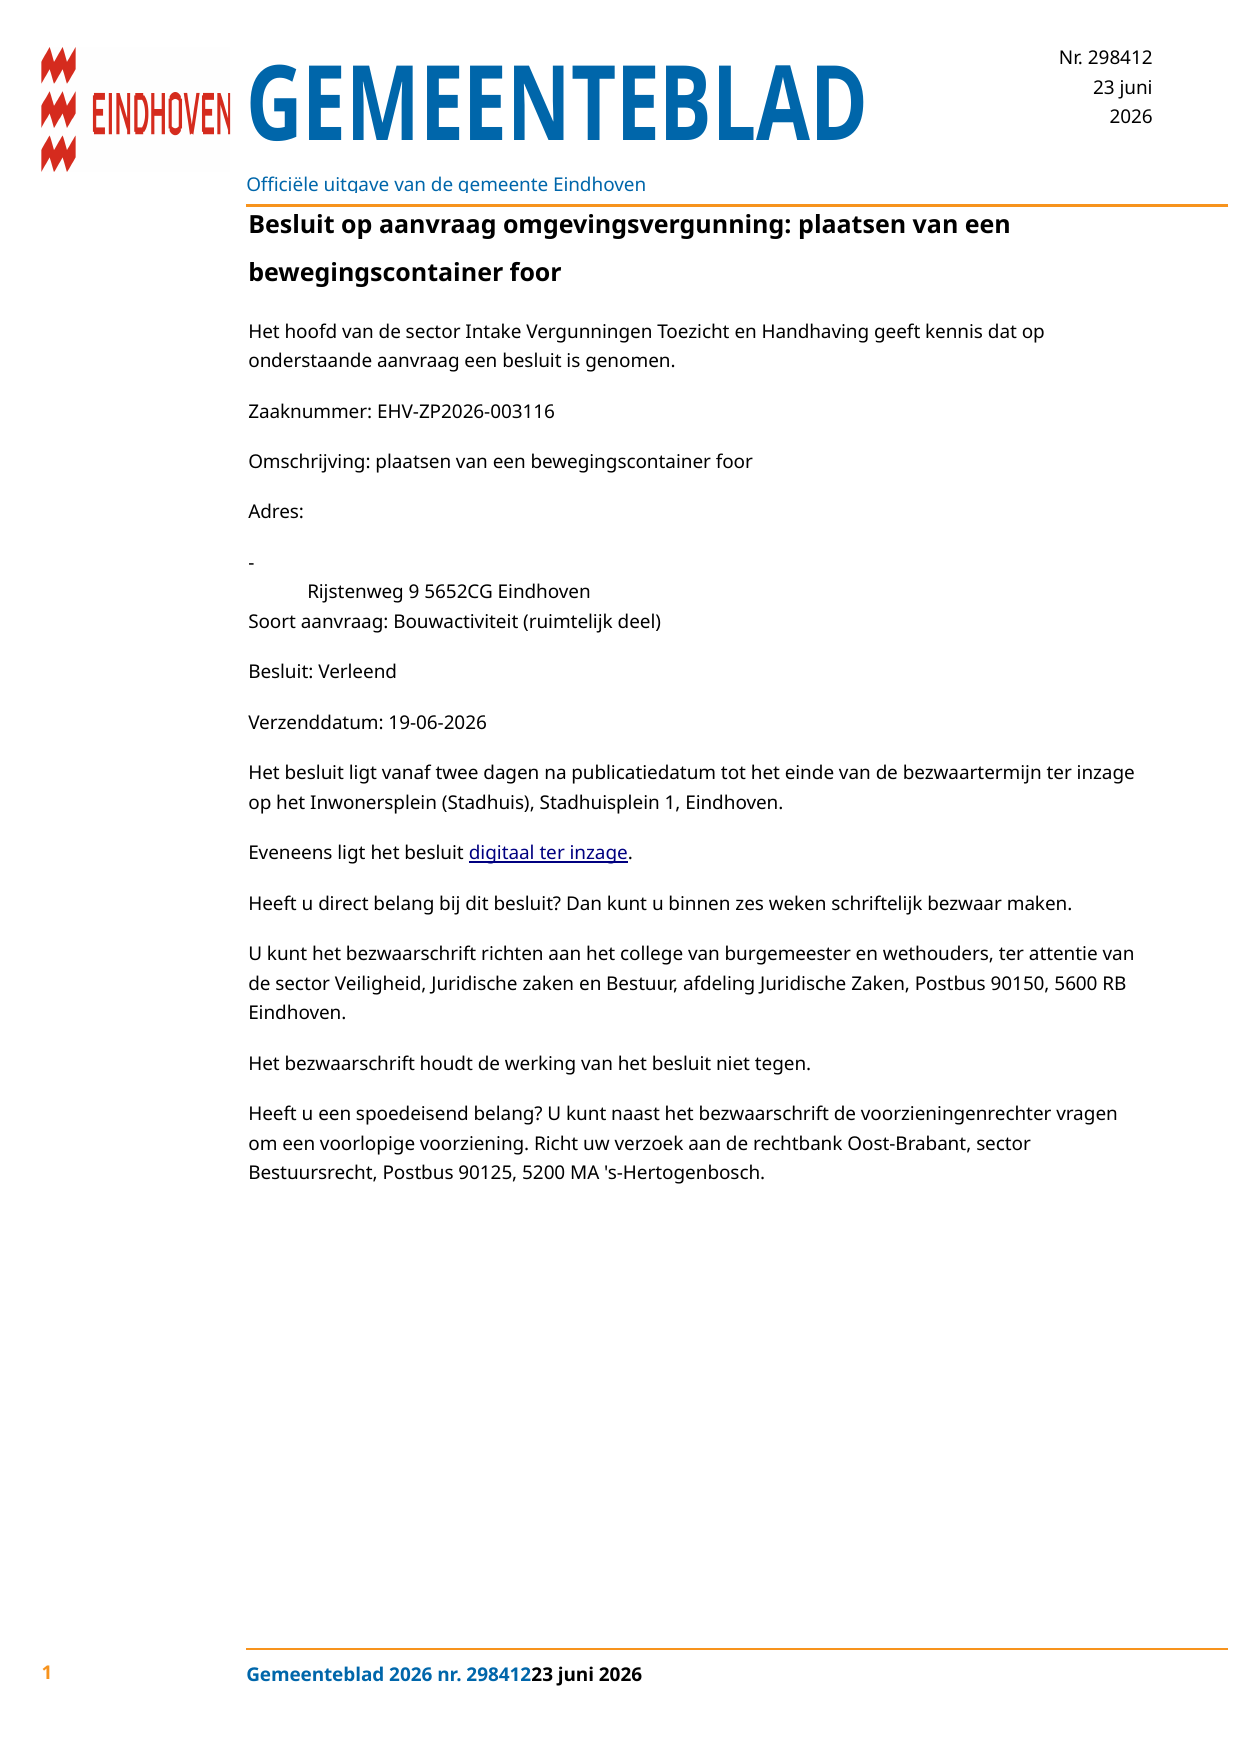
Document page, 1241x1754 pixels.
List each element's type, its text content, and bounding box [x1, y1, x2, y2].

text Soort aanvraag: Bouwactiviteit (ruimtelijk deel) [248, 608, 1152, 634]
text Het bezwaarschrift houdt de werking van het besluit niet tegen. [248, 1050, 1152, 1076]
text Heeft u direct belang bij dit besluit? Dan kunt u binnen zes weken schriftelijk bezwaar maken. [248, 890, 1152, 916]
text Adres: [248, 499, 1152, 524]
picture [41, 47, 231, 172]
text Eveneens ligt het besluit digitaal ter inzage. [248, 839, 1152, 865]
text Besluit op aanvraag omgevingsvergunning: plaatsen van een bewegingscontainer foor [248, 207, 1152, 288]
text U kunt het bezwaarschrift richten aan het college van burgemeester en wethouders, ter attentie van de sector Veiligheid, Juridische zaken en Bestuur, afdeling Juridische Zaken, Postbus 90150, 5600 RB Eindhoven. [248, 940, 1152, 1025]
text Heeft u een spoedeisend belang? U kunt naast het bezwaarschrift de voorzieningenrechter vragen om een voorlopige voorziening. Richt uw verzoek aan de rechtbank Oost-Brabant, sector Bestuursrecht, Postbus 90125, 5200 MA 's-Hertogenbosch. [248, 1100, 1152, 1185]
text Omschrijving: plaatsen van een bewegingscontainer foor [248, 448, 1152, 474]
text Het besluit ligt vanaf twee dagen na publicatiedatum tot het einde van de bezwaartermijn ter inzage op het Inwonersplein (Stadhuis), Stadhuisplein 1, Eindhoven. [248, 759, 1152, 815]
text Besluit: Verleend [248, 659, 1152, 684]
text Verzenddatum: 19-06-2026 [248, 709, 1152, 735]
text Het hoofd van de sector Intake Vergunningen Toezicht en Handhaving geeft kennis dat op onderstaande aanvraag een besluit is genomen. [248, 318, 1152, 373]
list Rijstenweg 9 5652CG Eindhoven [248, 579, 1152, 604]
text Zaaknummer: EHV-ZP2026-003116 [248, 398, 1152, 424]
